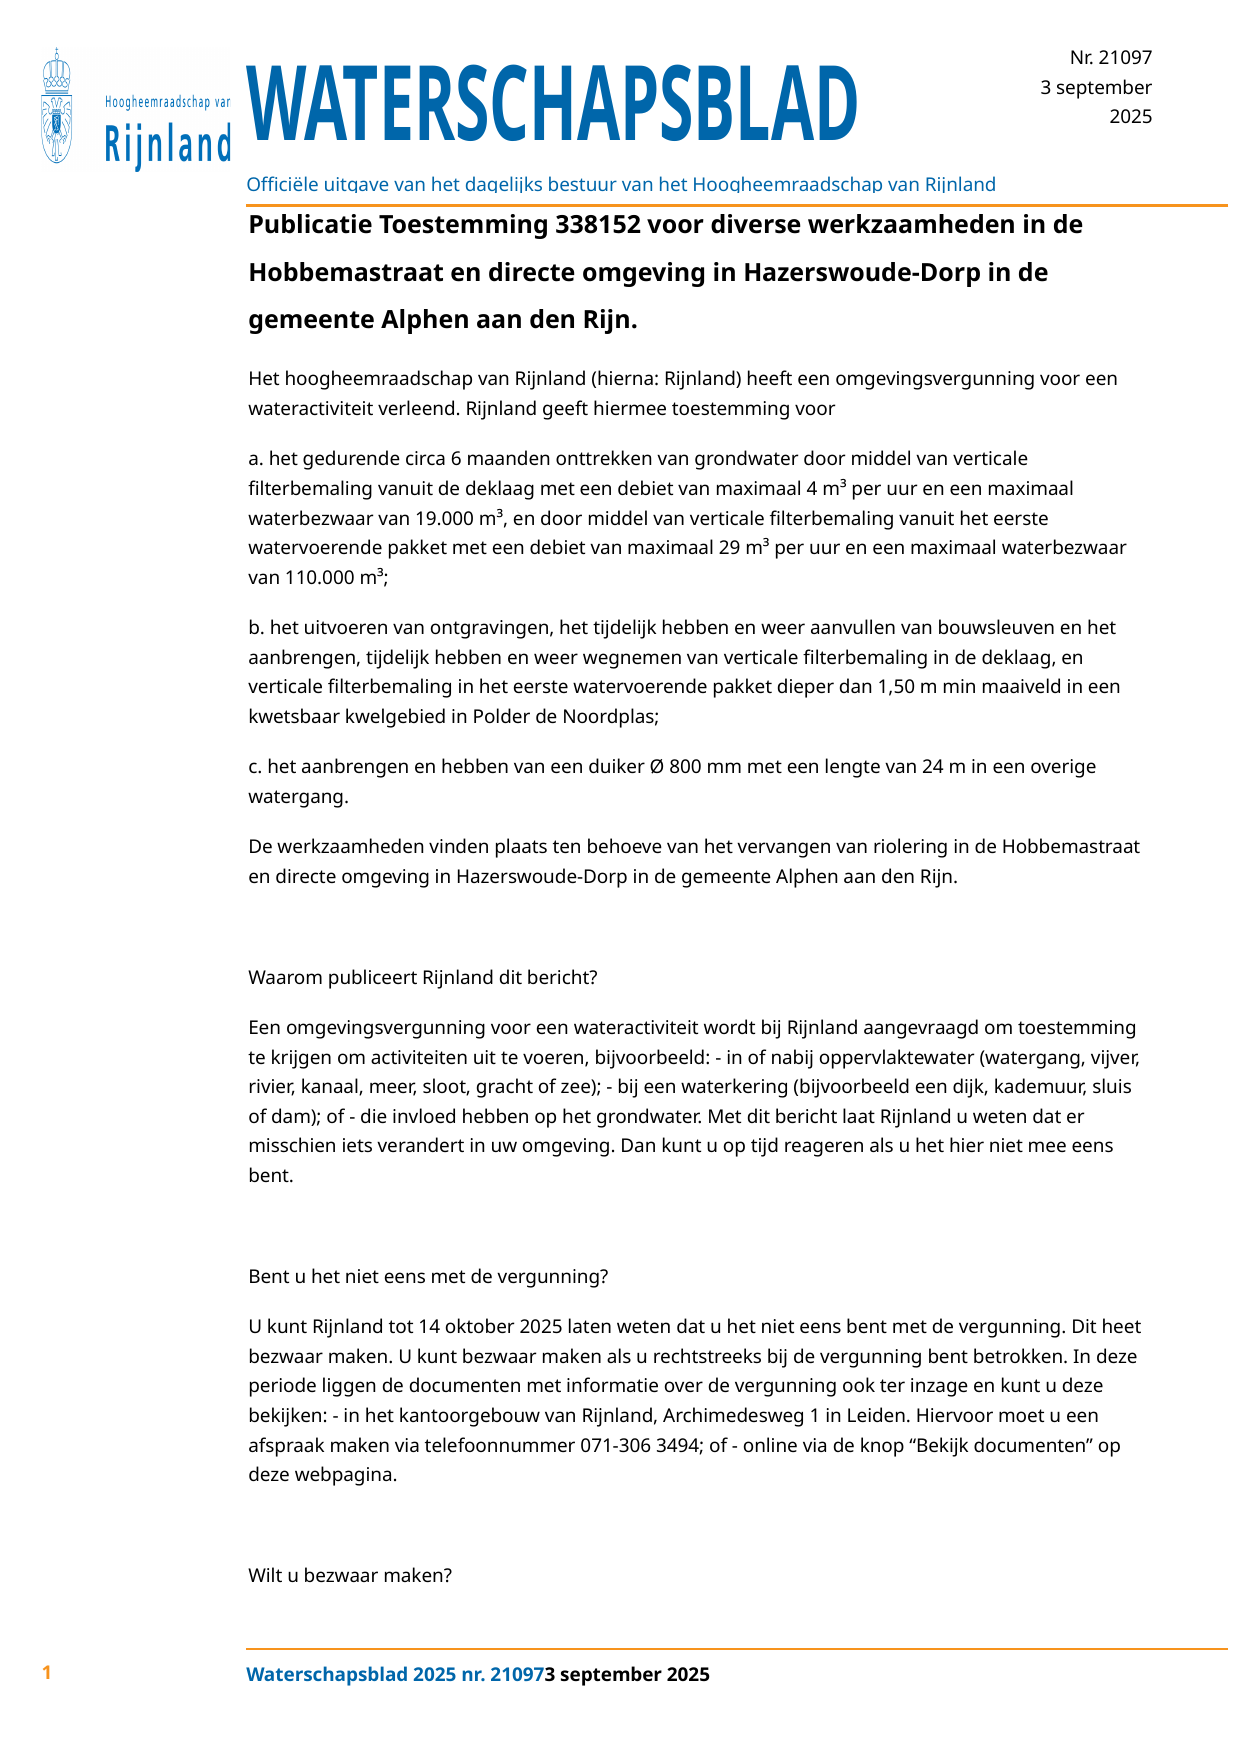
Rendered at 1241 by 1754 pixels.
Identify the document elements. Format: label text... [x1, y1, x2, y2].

text Wilt u bezwaar maken? [248, 1562, 1152, 1588]
text b. het uitvoeren van ontgravingen, het tijdelijk hebben en weer aanvullen van bouwsleuven en het aanbrengen, tijdelijk hebben en weer wegnemen van verticale filterbemaling in de deklaag, en verticale filterbemaling in het eerste watervoerende pakket dieper dan 1,50 m min maaiveld in een kwetsbaar kwelgebied in Polder de Noordplas; [248, 614, 1152, 729]
text De werkzaamheden vinden plaats ten behoeve van het vervangen van riolering in de Hobbemastraat en directe omgeving in Hazerswoude-Dorp in de gemeente Alphen aan den Rijn. [248, 833, 1152, 889]
picture [41, 47, 231, 172]
text Waarom publiceert Rijnland dit bericht? [248, 964, 1152, 989]
text a. het gedurende circa 6 maanden onttrekken van grondwater door middel van verticale filterbemaling vanuit de deklaag met een debiet van maximaal 4 m³ per uur en een maximaal waterbezwaar van 19.000 m³, en door middel van verticale filterbemaling vanuit het eerste watervoerende pakket met een debiet van maximaal 29 m³ per uur en een maximaal waterbezwaar van 110.000 m³; [248, 446, 1152, 589]
text Bent u het niet eens met de vergunning? [248, 1263, 1152, 1289]
text c. het aanbrengen en hebben van een duiker Ø 800 mm met een lengte van 24 m in een overige watergang. [248, 753, 1152, 809]
text Het hoogheemraadschap van Rijnland (hierna: Rijnland) heeft een omgevingsvergunning voor een wateractiviteit verleend. Rijnland geeft hiermee toestemming voor [248, 366, 1152, 421]
text U kunt Rijnland tot 14 oktober 2025 laten weten dat u het niet eens bent met de vergunning. Dit heet bezwaar maken. U kunt bezwaar maken als u rechtstreeks bij de vergunning bent betrokken. In deze periode liggen de documenten met informatie over de vergunning ook ter inzage en kunt u deze bekijken: - in het kantoorgebouw van Rijnland, Archimedesweg 1 in Leiden. Hiervoor moet u een afspraak maken via telefoonnummer 071-306 3494; of - online via de knop “Bekijk documenten” op deze webpagina. [248, 1313, 1152, 1487]
text Een omgevingsvergunning voor een wateractiviteit wordt bij Rijnland aangevraagd om toestemming te krijgen om activiteiten uit te voeren, bijvoorbeeld: - in of nabij oppervlaktewater (watergang, vijver, rivier, kanaal, meer, sloot, gracht of zee); - bij een waterkering (bijvoorbeeld een dijk, kademuur, sluis of dam); of - die invloed hebben op het grondwater. Met dit bericht laat Rijnland u weten dat er misschien iets verandert in uw omgeving. Dan kunt u op tijd reageren als u het hier niet mee eens bent. [248, 1014, 1152, 1188]
text Publicatie Toestemming 338152 voor diverse werkzaamheden in de Hobbemastraat en directe omgeving in Hazerswoude-Dorp in de gemeente Alphen aan den Rijn. [248, 207, 1152, 336]
